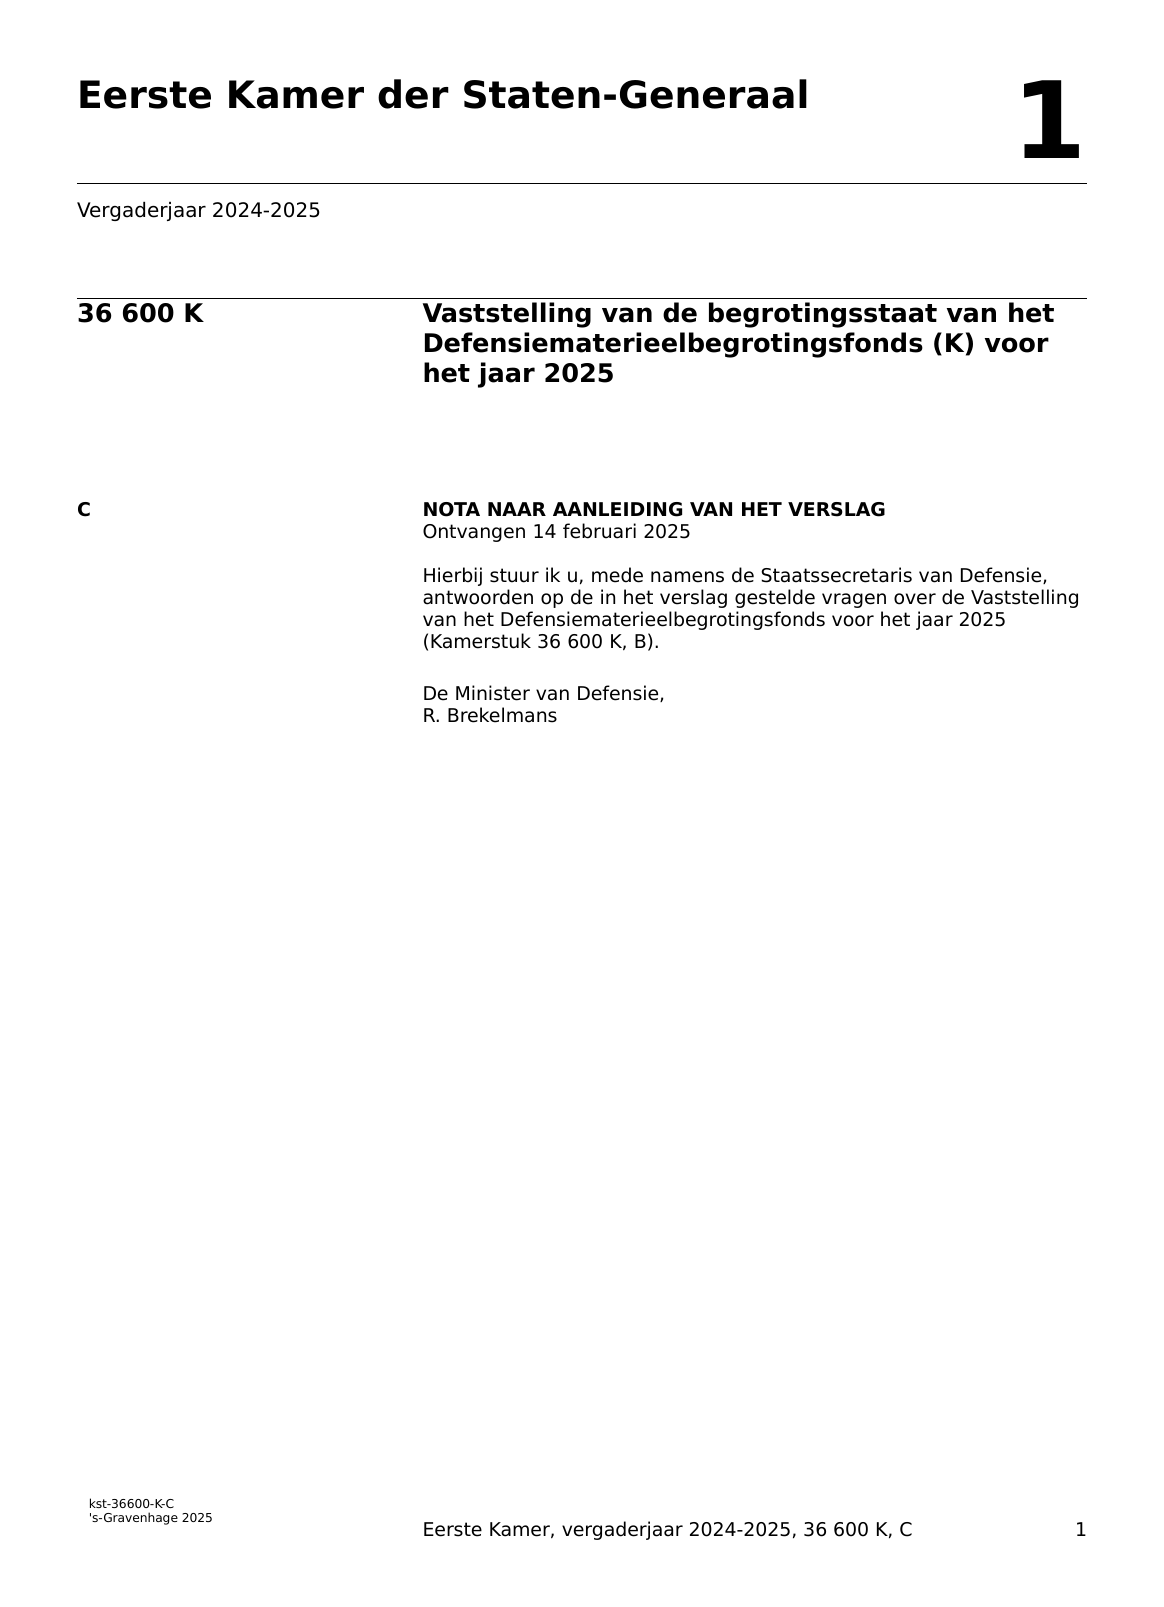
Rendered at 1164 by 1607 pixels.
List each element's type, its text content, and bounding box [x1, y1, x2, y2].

table_header 1 [886, 59, 1087, 183]
subtitle 36 600 K Vaststelling van de begrotingsstaat van het Defensiematerieelbegrotingsfonds (K) voor het jaar 2025 [77, 299, 1087, 388]
text Ontvangen 14 februari 2025 [422, 521, 1087, 543]
subtitle C NOTA NAAR AANLEIDING VAN HET VERSLAG [77, 499, 1087, 521]
table_cell Vergaderjaar 2024-2025 [77, 184, 1087, 298]
text kst-36600-K-C [88, 1497, 323, 1511]
table_header Eerste Kamer der Staten-Generaal [77, 59, 886, 183]
text De Minister van Defensie, R. Brekelmans [422, 683, 1087, 727]
text 's-Gravenhage 2025 [88, 1511, 323, 1525]
text Hierbij stuur ik u, mede namens de Staatssecretaris van Defensie, antwoorden op de in het verslag gestelde vragen over de Vaststelling van het Defensiematerieelbegrotingsfonds voor het jaar 2025 (Kamerstuk 36 600 K, B). [422, 565, 1087, 653]
